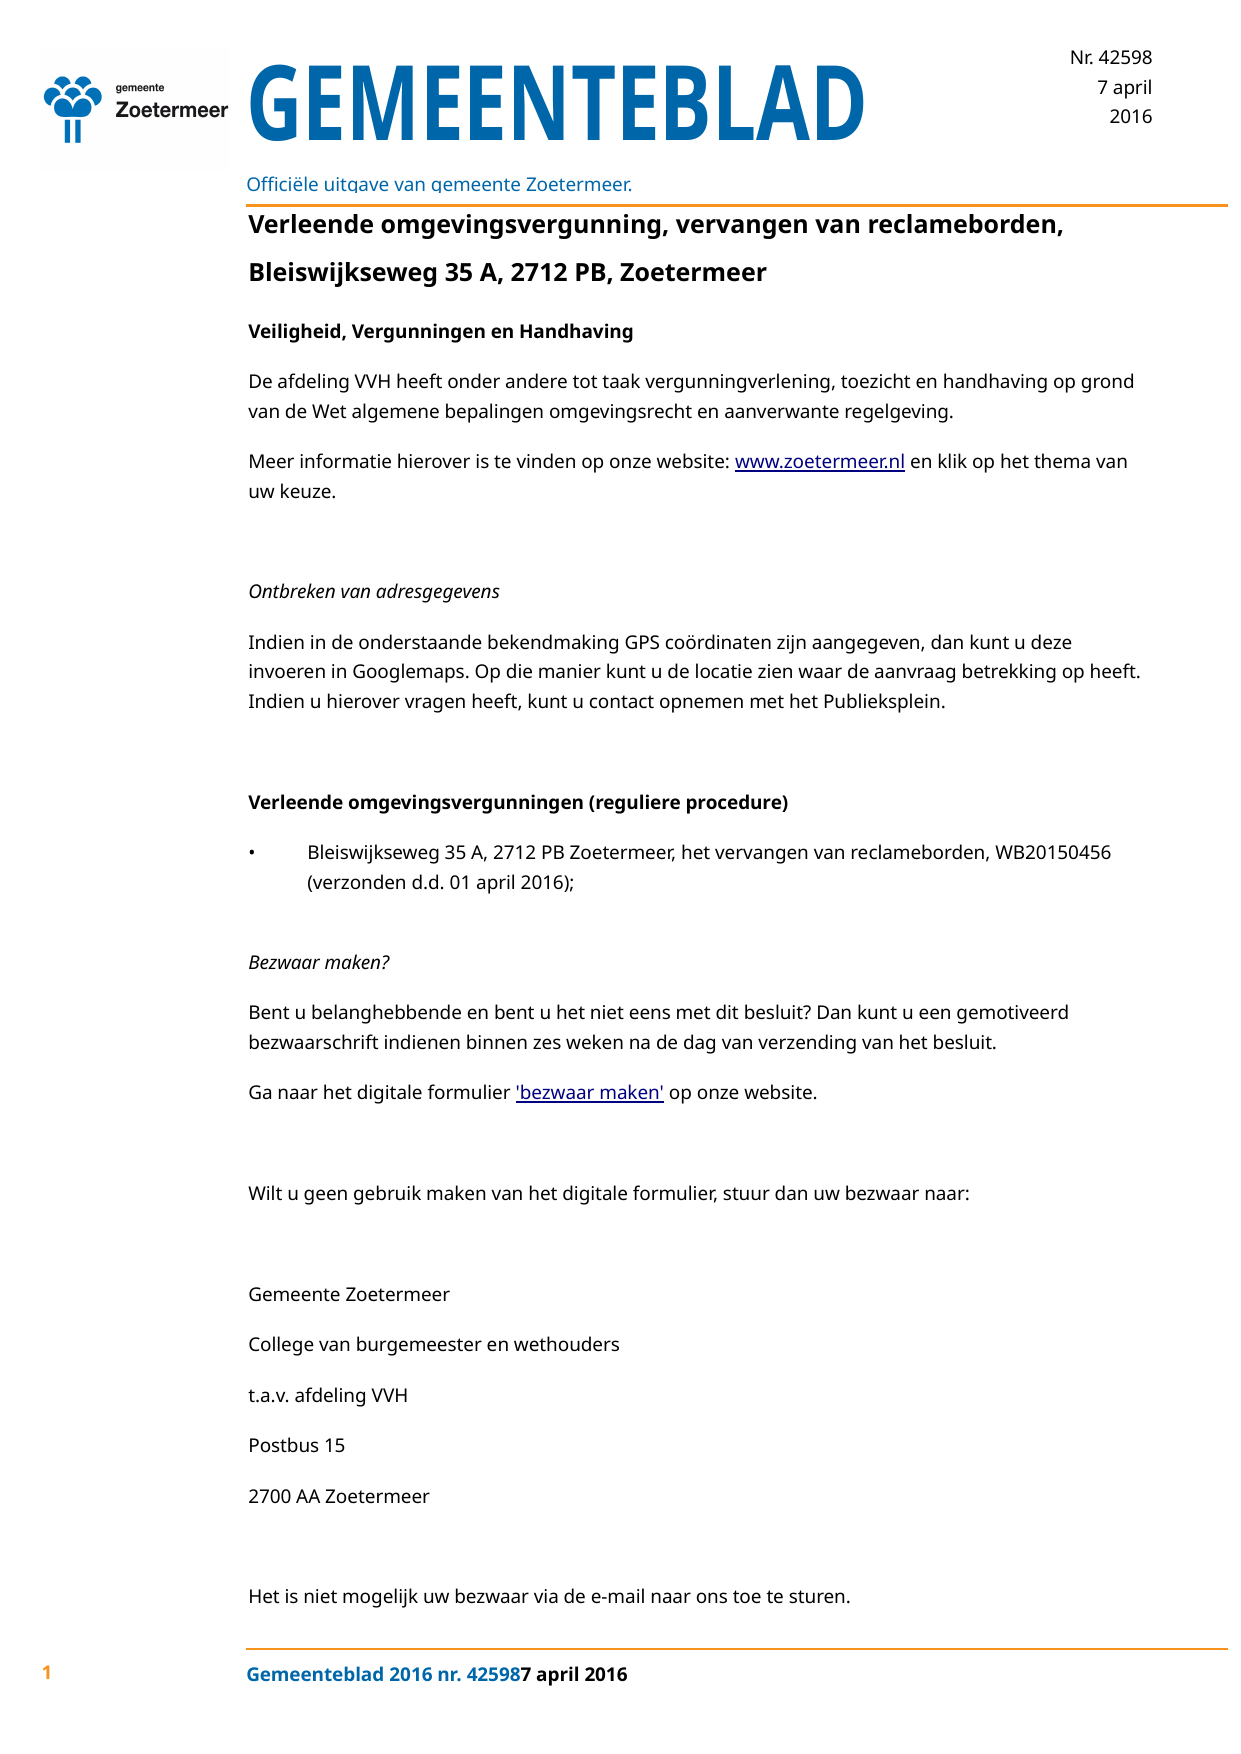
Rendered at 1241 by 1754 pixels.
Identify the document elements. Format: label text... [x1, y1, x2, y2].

text Bezwaar maken? [248, 949, 1152, 975]
text Het is niet mogelijk uw bezwaar via de e-mail naar ons toe te sturen. [248, 1584, 1152, 1609]
text College van burgemeester en wethouders [248, 1332, 1152, 1357]
text Meer informatie hierover is te vinden op onze website: www.zoetermeer.nl en klik op het thema van uw keuze. [248, 448, 1152, 504]
text Wilt u geen gebruik maken van het digitale formulier, stuur dan uw bezwaar naar: [248, 1180, 1152, 1206]
text Verleende omgevingsvergunning, vervangen van reclameborden, Bleiswijkseweg 35 A, 2712 PB, Zoetermeer [248, 207, 1152, 288]
text Ga naar het digitale formulier 'bezwaar maken' op onze website. [248, 1079, 1152, 1105]
text Ontbreken van adresgegevens [248, 579, 1152, 604]
text Veiligheid, Vergunningen en Handhaving [248, 318, 1152, 344]
text De afdeling VVH heeft onder andere tot taak vergunningverlening, toezicht en handhaving op grond van de Wet algemene bepalingen omgevingsrecht en aanverwante regelgeving. [248, 368, 1152, 424]
text Indien in de onderstaande bekendmaking GPS coördinaten zijn aangegeven, dan kunt u deze invoeren in Googlemaps. Op die manier kunt u de locatie zien waar de aanvraag betrekking op heeft. Indien u hierover vragen heeft, kunt u contact opnemen met het Publieksplein. [248, 629, 1152, 714]
text Bent u belanghebbende en bent u het niet eens met dit besluit? Dan kunt u een gemotiveerd bezwaarschrift indienen binnen zes weken na de dag van verzending van het besluit. [248, 999, 1152, 1055]
list Bleiswijkseweg 35 A, 2712 PB Zoetermeer, het vervangen van reclameborden, WB20150456 (verzonden d.d. 01 april 2016); [248, 839, 1152, 895]
text Postbus 15 [248, 1432, 1152, 1458]
text 2700 AA Zoetermeer [248, 1483, 1152, 1509]
text Verleende omgevingsvergunningen (reguliere procedure) [248, 789, 1152, 815]
text t.a.v. afdeling VVH [248, 1382, 1152, 1408]
picture [41, 47, 231, 172]
text Gemeente Zoetermeer [248, 1281, 1152, 1307]
